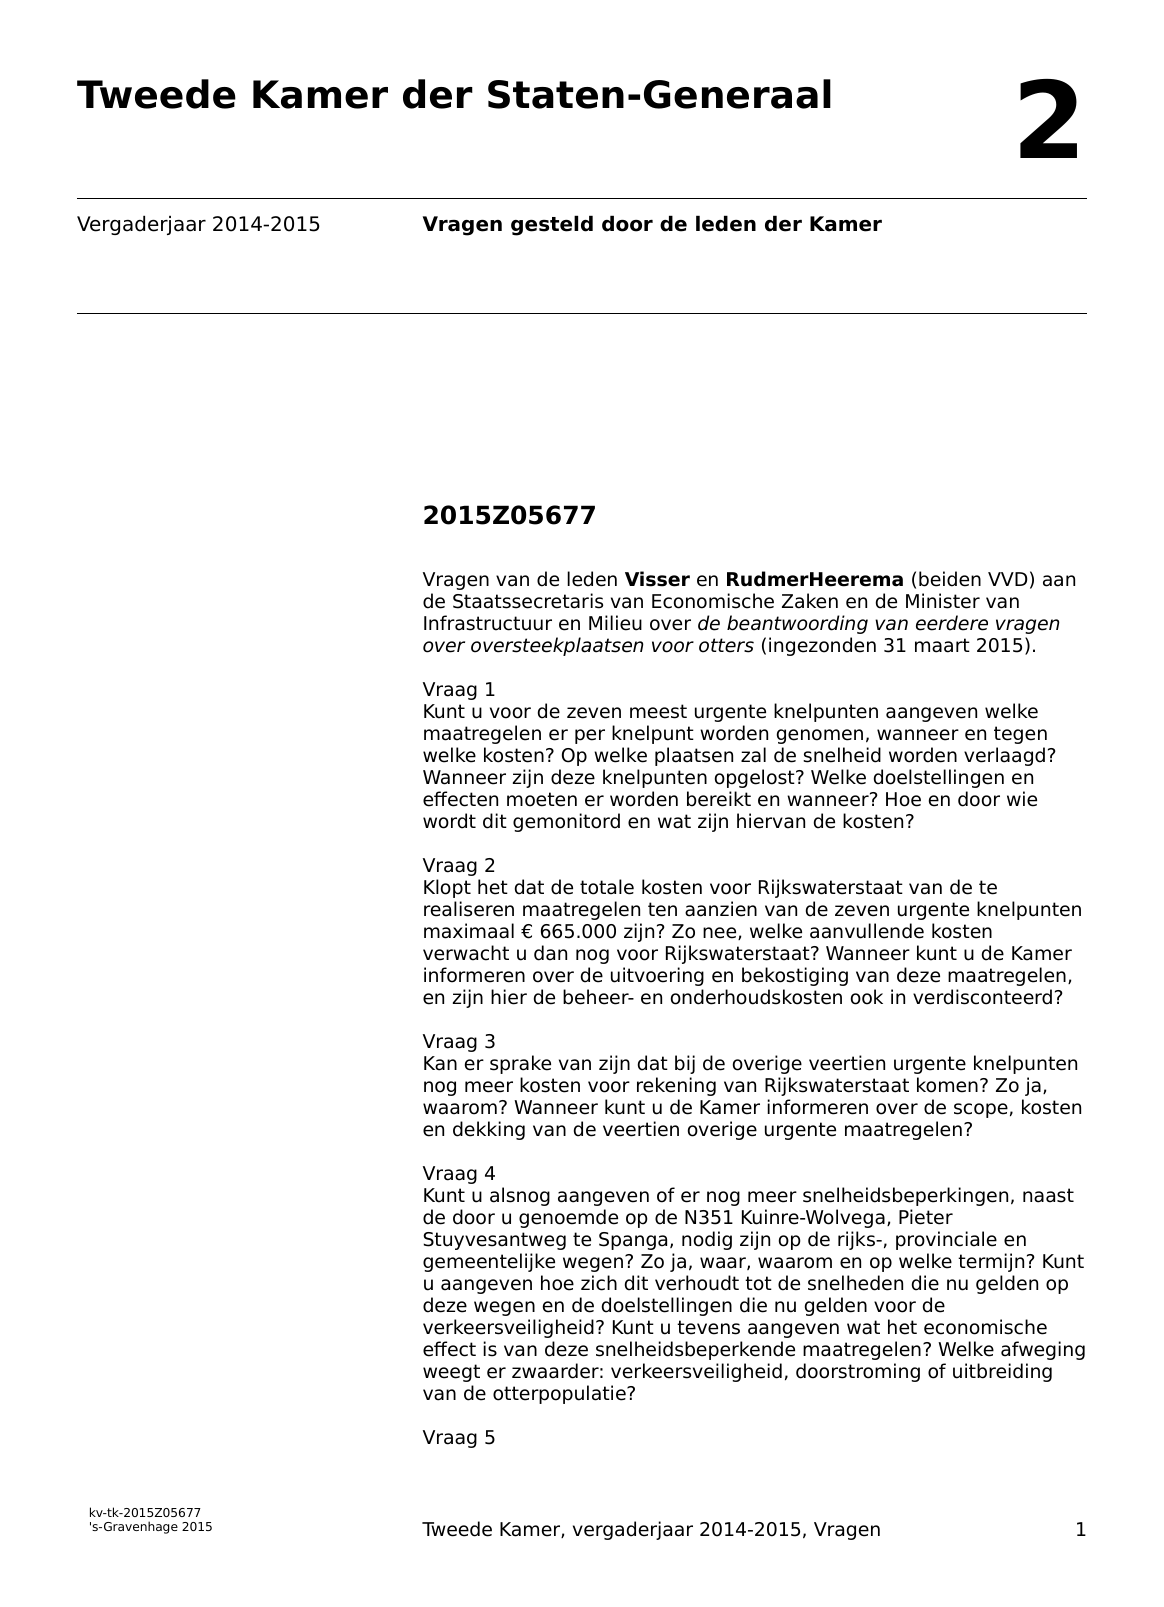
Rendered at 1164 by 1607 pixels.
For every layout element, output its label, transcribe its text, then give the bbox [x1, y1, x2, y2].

text 's-Gravenhage 2015 [88, 1520, 323, 1534]
text Klopt het dat de totale kosten voor Rijkswaterstaat van de te realiseren maatregelen ten aanzien van de zeven urgente knelpunten maximaal € 665.000 zijn? Zo nee, welke aanvullende kosten verwacht u dan nog voor Rijkswaterstaat? Wanneer kunt u de Kamer informeren over de uitvoering en bekostiging van deze maatregelen, en zijn hier de beheer- en onderhoudskosten ook in verdisconteerd? [422, 877, 1087, 1009]
text Vragen van de leden Visser en RudmerHeerema (beiden VVD) aan de Staatssecretaris van Economische Zaken en de Minister van Infrastructuur en Milieu over de beantwoording van eerdere vragen over oversteekplaatsen voor otters (ingezonden 31 maart 2015). [422, 569, 1087, 657]
text Vraag 2 [422, 855, 1087, 877]
text Vraag 4 [422, 1163, 1087, 1185]
text Vraag 3 [422, 1031, 1087, 1053]
table_cell Vragen gesteld door de leden der Kamer [422, 199, 1087, 313]
text Kunt u alsnog aangeven of er nog meer snelheidsbeperkingen, naast de door u genoemde op de N351 Kuinre-Wolvega, Pieter Stuyvesantweg te Spanga, nodig zijn op de rijks-, provinciale en gemeentelijke wegen? Zo ja, waar, waarom en op welke termijn? Kunt u aangeven hoe zich dit verhoudt tot de snelheden die nu gelden op deze wegen en de doelstellingen die nu gelden voor de verkeersveiligheid? Kunt u tevens aangeven wat het economische effect is van deze snelheidsbeperkende maatregelen? Welke afweging weegt er zwaarder: verkeersveiligheid, doorstroming of uitbreiding van de otterpopulatie? [422, 1185, 1087, 1405]
text kv-tk-2015Z05677 [88, 1506, 323, 1520]
text Vraag 1 [422, 679, 1087, 701]
table_header Tweede Kamer der Staten-Generaal [77, 59, 886, 198]
text Kan er sprake van zijn dat bij de overige veertien urgente knelpunten nog meer kosten voor rekening van Rijkswaterstaat komen? Zo ja, waarom? Wanneer kunt u de Kamer informeren over de scope, kosten en dekking van de veertien overige urgente maatregelen? [422, 1053, 1087, 1141]
table_header 2 [886, 59, 1087, 198]
table_cell Vergaderjaar 2014-2015 [77, 199, 422, 313]
text Vraag 5 [422, 1427, 1087, 1449]
text Kunt u voor de zeven meest urgente knelpunten aangeven welke maatregelen er per knelpunt worden genomen, wanneer en tegen welke kosten? Op welke plaatsen zal de snelheid worden verlaagd? Wanneer zijn deze knelpunten opgelost? Welke doelstellingen en effecten moeten er worden bereikt en wanneer? Hoe en door wie wordt dit gemonitord en wat zijn hiervan de kosten? [422, 701, 1087, 833]
text 2015Z05677 [422, 501, 1087, 531]
